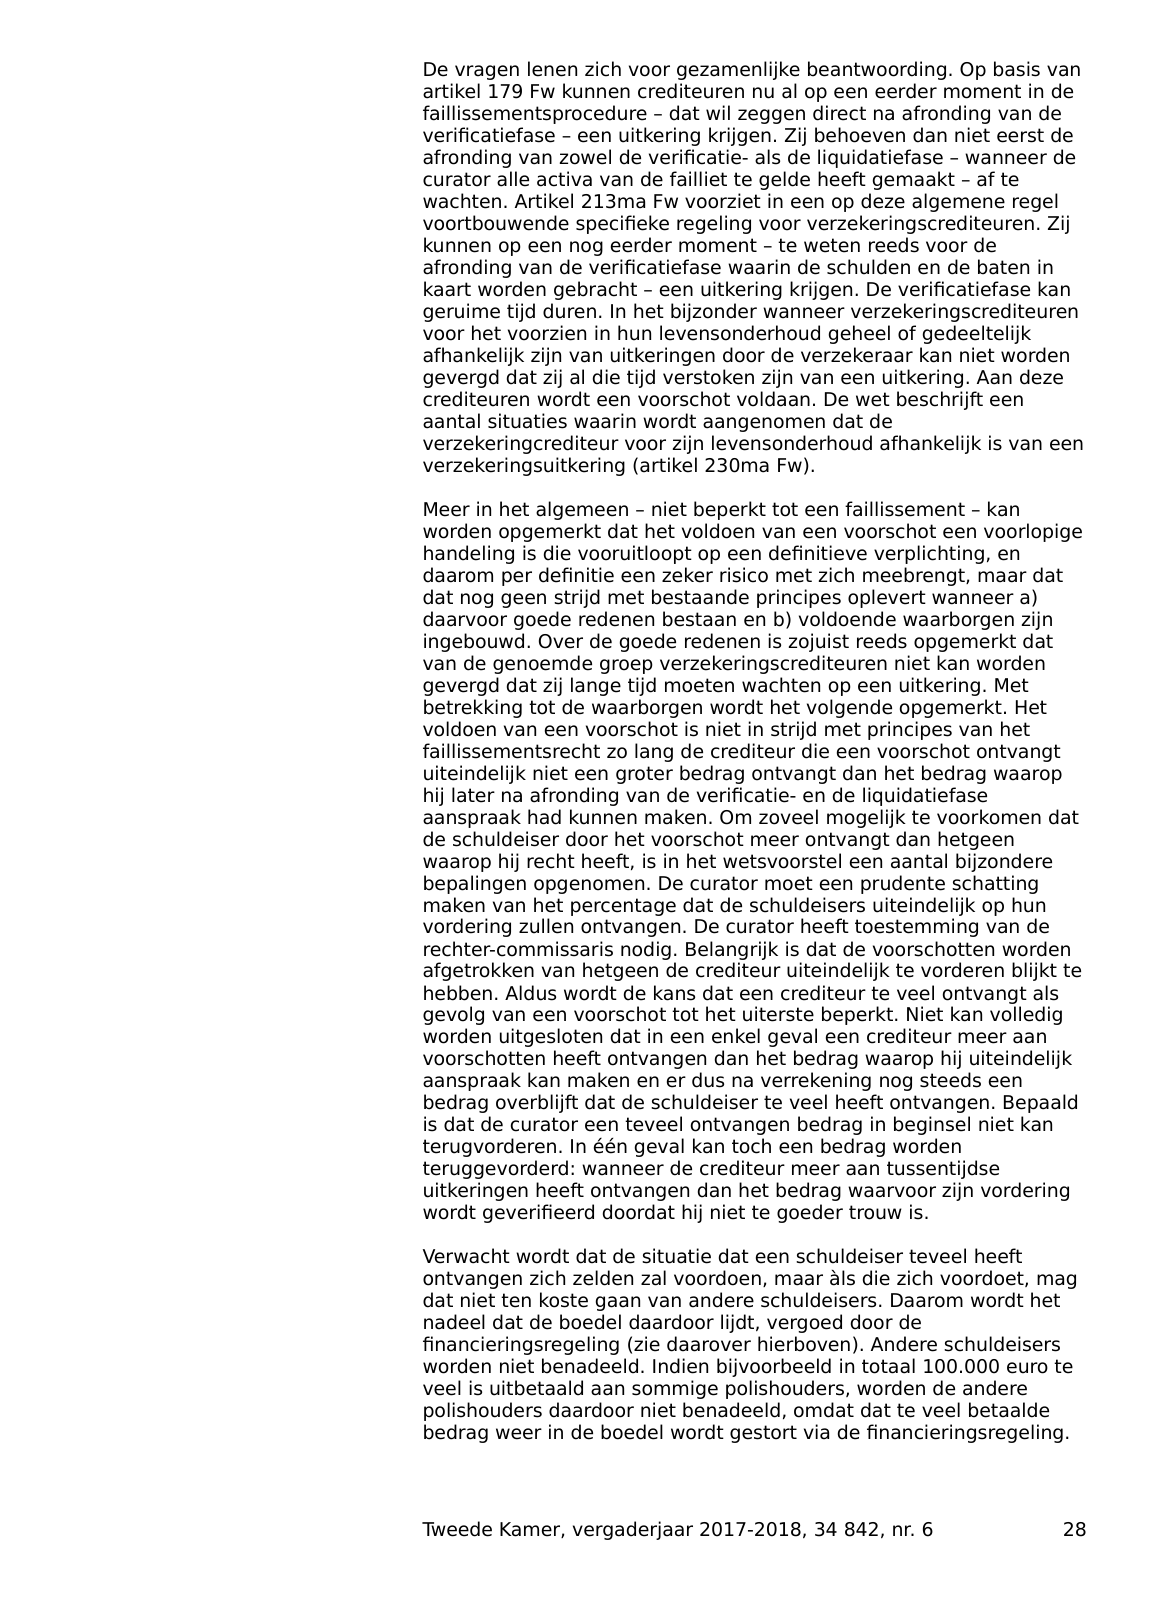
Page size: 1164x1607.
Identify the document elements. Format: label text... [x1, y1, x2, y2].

text Meer in het algemeen – niet beperkt tot een faillissement – kan worden opgemerkt dat het voldoen van een voorschot een voorlopige handeling is die vooruitloopt op een definitieve verplichting, en daarom per definitie een zeker risico met zich meebrengt, maar dat dat nog geen strijd met bestaande principes oplevert wanneer a) daarvoor goede redenen bestaan en b) voldoende waarborgen zijn ingebouwd. Over de goede redenen is zojuist reeds opgemerkt dat van de genoemde groep verzekeringscrediteuren niet kan worden gevergd dat zij lange tijd moeten wachten op een uitkering. Met betrekking tot de waarborgen wordt het volgende opgemerkt. Het voldoen van een voorschot is niet in strijd met principes van het faillissementsrecht zo lang de crediteur die een voorschot ontvangt uiteindelijk niet een groter bedrag ontvangt dan het bedrag waarop hij later na afronding van de verificatie- en de liquidatiefase aanspraak had kunnen maken. Om zoveel mogelijk te voorkomen dat de schuldeiser door het voorschot meer ontvangt dan hetgeen waarop hij recht heeft, is in het wetsvoorstel een aantal bijzondere bepalingen opgenomen. De curator moet een prudente schatting maken van het percentage dat de schuldeisers uiteindelijk op hun vordering zullen ontvangen. De curator heeft toestemming van de rechter-commissaris nodig. Belangrijk is dat de voorschotten worden afgetrokken van hetgeen de crediteur uiteindelijk te vorderen blijkt te hebben. Aldus wordt de kans dat een crediteur te veel ontvangt als gevolg van een voorschot tot het uiterste beperkt. Niet kan volledig worden uitgesloten dat in een enkel geval een crediteur meer aan voorschotten heeft ontvangen dan het bedrag waarop hij uiteindelijk aanspraak kan maken en er dus na verrekening nog steeds een bedrag overblijft dat de schuldeiser te veel heeft ontvangen. Bepaald is dat de curator een teveel ontvangen bedrag in beginsel niet kan terugvorderen. In één geval kan toch een bedrag worden teruggevorderd: wanneer de crediteur meer aan tussentijdse uitkeringen heeft ontvangen dan het bedrag waarvoor zijn vordering wordt geverifieerd doordat hij niet te goeder trouw is. [422, 499, 1087, 1224]
text De vragen lenen zich voor gezamenlijke beantwoording. Op basis van artikel 179 Fw kunnen crediteuren nu al op een eerder moment in de faillissementsprocedure – dat wil zeggen direct na afronding van de verificatiefase – een uitkering krijgen. Zij behoeven dan niet eerst de afronding van zowel de verificatie- als de liquidatiefase – wanneer de curator alle activa van de failliet te gelde heeft gemaakt – af te wachten. Artikel 213ma Fw voorziet in een op deze algemene regel voortbouwende specifieke regeling voor verzekeringscrediteuren. Zij kunnen op een nog eerder moment – te weten reeds voor de afronding van de verificatiefase waarin de schulden en de baten in kaart worden gebracht – een uitkering krijgen. De verificatiefase kan geruime tijd duren. In het bijzonder wanneer verzekeringscrediteuren voor het voorzien in hun levensonderhoud geheel of gedeeltelijk afhankelijk zijn van uitkeringen door de verzekeraar kan niet worden gevergd dat zij al die tijd verstoken zijn van een uitkering. Aan deze crediteuren wordt een voorschot voldaan. De wet beschrijft een aantal situaties waarin wordt aangenomen dat de verzekeringcrediteur voor zijn levensonderhoud afhankelijk is van een verzekeringsuitkering (artikel 230ma Fw). [422, 59, 1087, 477]
text Verwacht wordt dat de situatie dat een schuldeiser teveel heeft ontvangen zich zelden zal voordoen, maar àls die zich voordoet, mag dat niet ten koste gaan van andere schuldeisers. Daarom wordt het nadeel dat de boedel daardoor lijdt, vergoed door de financieringsregeling (zie daarover hierboven). Andere schuldeisers worden niet benadeeld. Indien bijvoorbeeld in totaal 100.000 euro te veel is uitbetaald aan sommige polishouders, worden de andere polishouders daardoor niet benadeeld, omdat dat te veel betaalde bedrag weer in de boedel wordt gestort via de financieringsregeling. [422, 1246, 1087, 1444]
